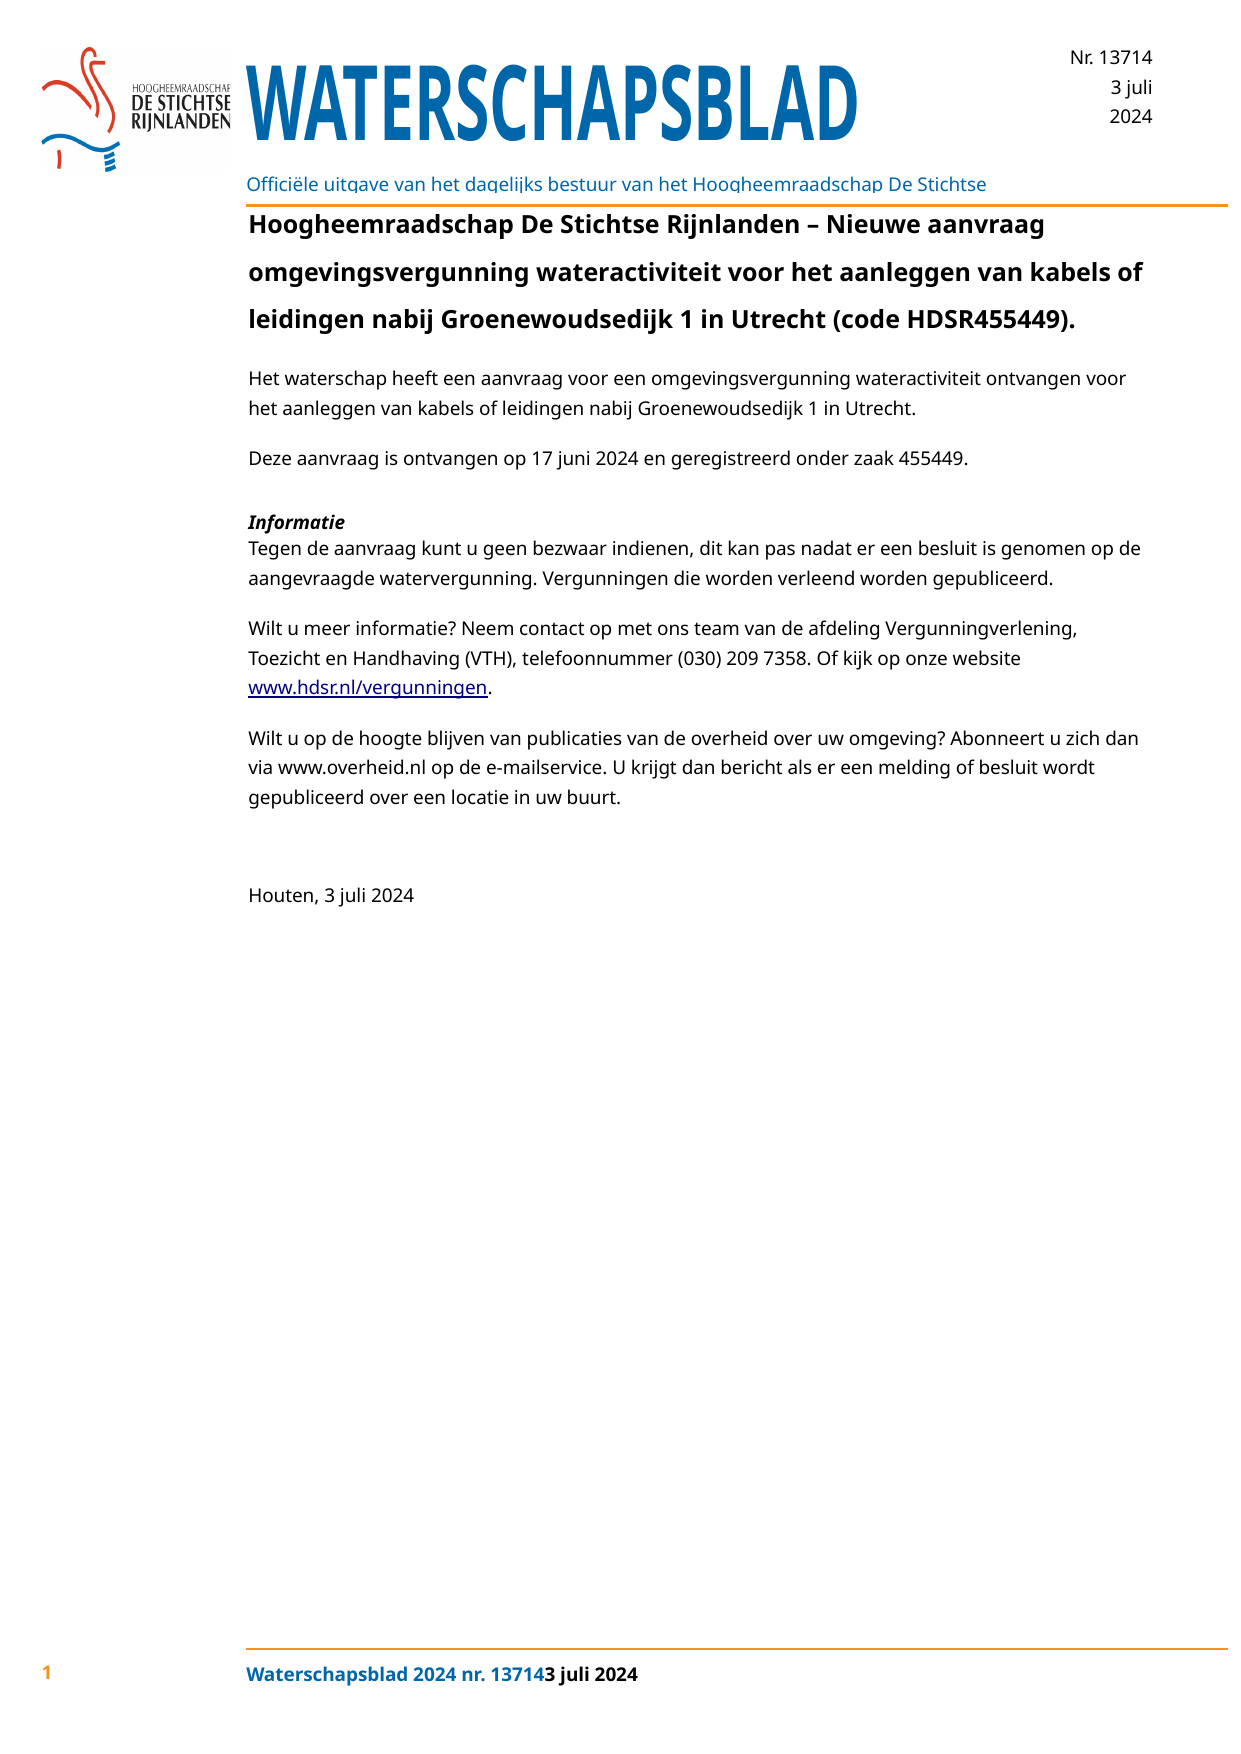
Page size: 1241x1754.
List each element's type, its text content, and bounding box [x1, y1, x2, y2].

picture [41, 47, 231, 172]
text Hoogheemraadschap De Stichtse Rijnlanden – Nieuwe aanvraag omgevingsvergunning wateractiviteit voor het aanleggen van kabels of leidingen nabij Groenewoudsedijk 1 in Utrecht (code HDSR455449). [248, 207, 1152, 336]
text Deze aanvraag is ontvangen op 17 juni 2024 en geregistreerd onder zaak 455449. [248, 446, 1152, 471]
text Wilt u op de hoogte blijven van publicaties van de overheid over uw omgeving? Abonneert u zich dan via www.overheid.nl op de e-mailservice. U krijgt dan bericht als er een melding of besluit wordt gepubliceerd over een locatie in uw buurt. [248, 725, 1152, 810]
text Het waterschap heeft een aanvraag voor een omgevingsvergunning wateractiviteit ontvangen voor het aanleggen van kabels of leidingen nabij Groenewoudsedijk 1 in Utrecht. [248, 366, 1152, 421]
text Wilt u meer informatie? Neem contact op met ons team van de afdeling Vergunningverlening, Toezicht en Handhaving (VTH), telefoonnummer (030) 209 7358. Of kijk op onze website www.hdsr.nl/vergunningen. [248, 615, 1152, 700]
text Informatie [248, 509, 1152, 535]
text Houten, 3 juli 2024 [248, 882, 1152, 908]
text Tegen de aanvraag kunt u geen bezwaar indienen, dit kan pas nadat er een besluit is genomen op de aangevraagde watervergunning. Vergunningen die worden verleend worden gepubliceerd. [248, 535, 1152, 591]
